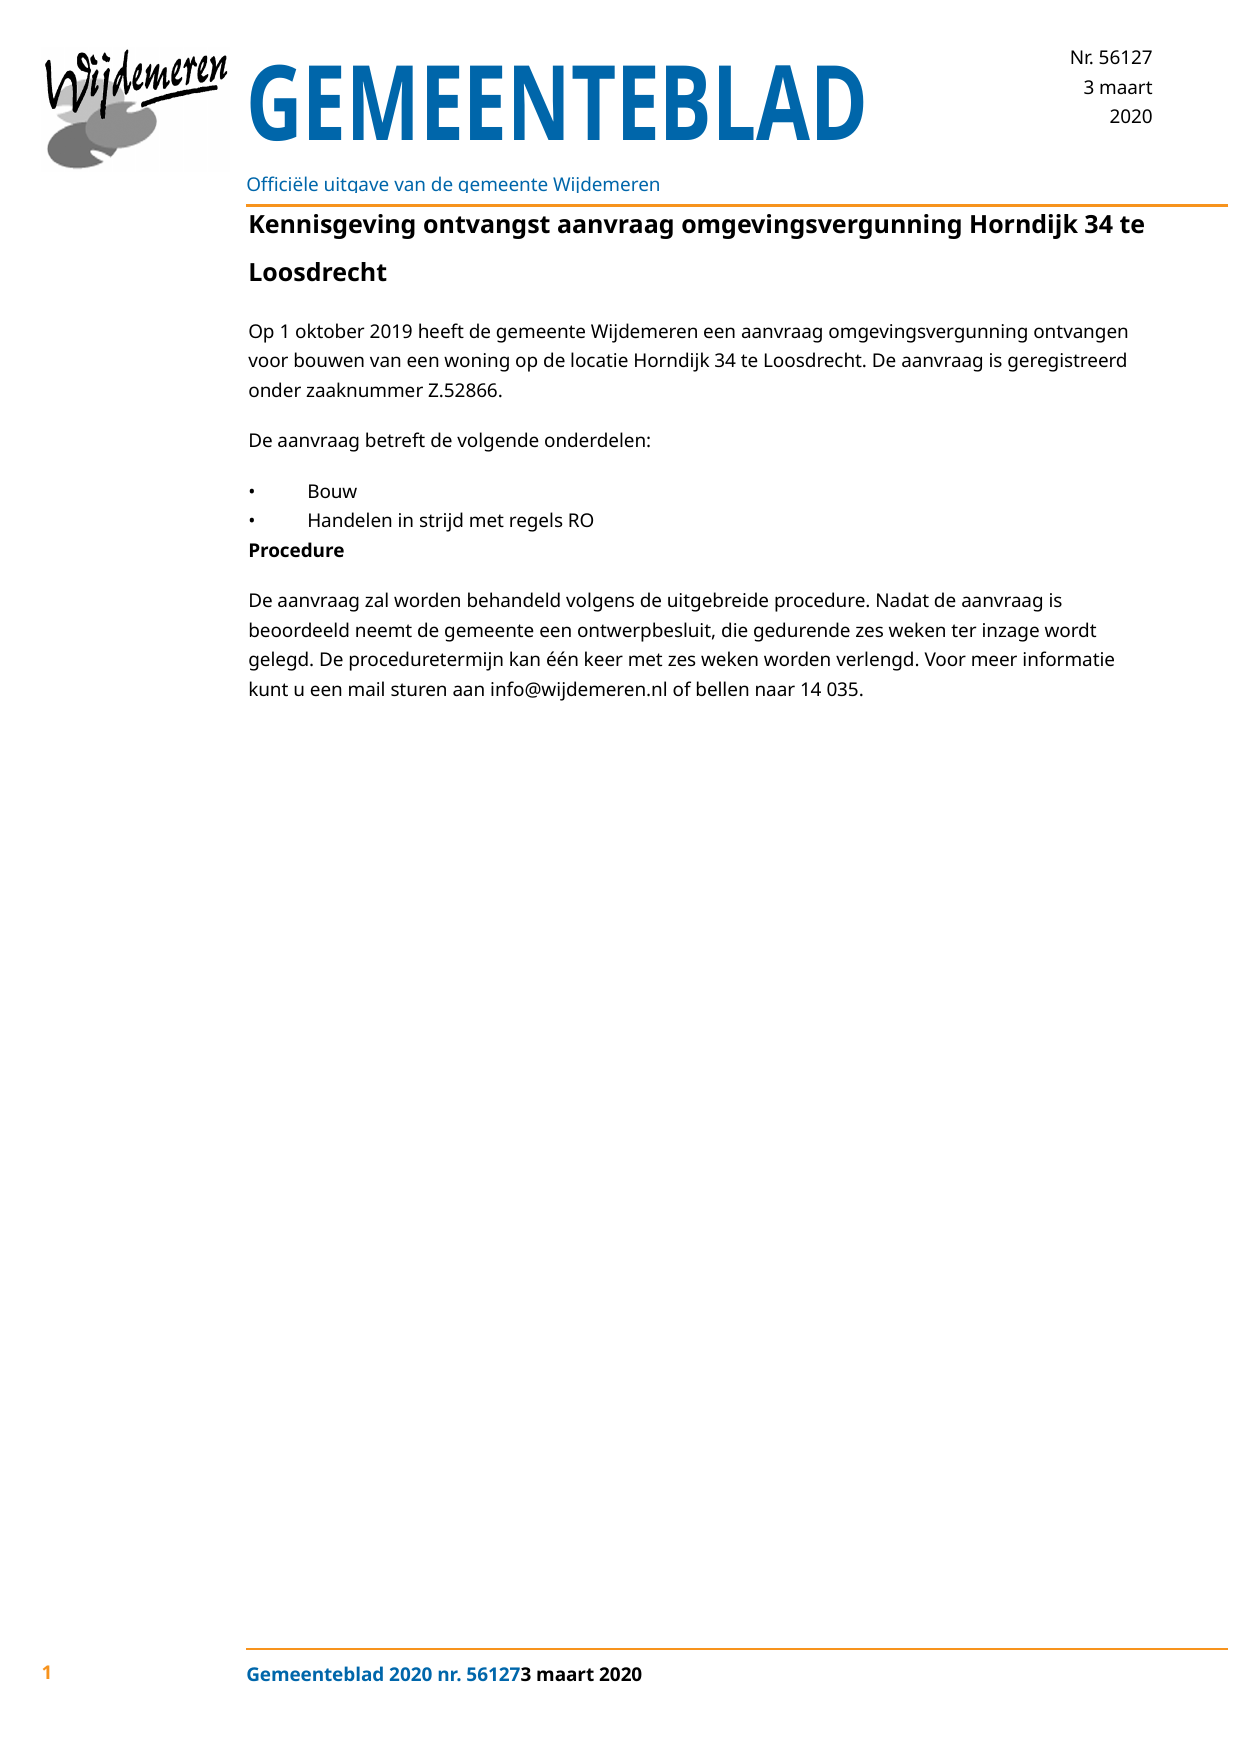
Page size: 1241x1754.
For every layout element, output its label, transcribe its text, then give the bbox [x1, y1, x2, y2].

text Procedure [248, 537, 1152, 563]
list Bouw [248, 478, 1152, 504]
text De aanvraag zal worden behandeld volgens de uitgebreide procedure. Nadat de aanvraag is beoordeeld neemt de gemeente een ontwerpbesluit, die gedurende zes weken ter inzage wordt gelegd. De proceduretermijn kan één keer met zes weken worden verlengd. Voor meer informatie kunt u een mail sturen aan info@wijdemeren.nl of bellen naar 14 035. [248, 587, 1152, 702]
text Op 1 oktober 2019 heeft de gemeente Wijdemeren een aanvraag omgevingsvergunning ontvangen voor bouwen van een woning op de locatie Horndijk 34 te Loosdrecht. De aanvraag is geregistreerd onder zaaknummer Z.52866. [248, 318, 1152, 403]
text Kennisgeving ontvangst aanvraag omgevingsvergunning Horndijk 34 te Loosdrecht [248, 207, 1152, 288]
text De aanvraag betreft de volgende onderdelen: [248, 427, 1152, 453]
picture [41, 47, 231, 172]
list Handelen in strijd met regels RO [248, 507, 1152, 533]
